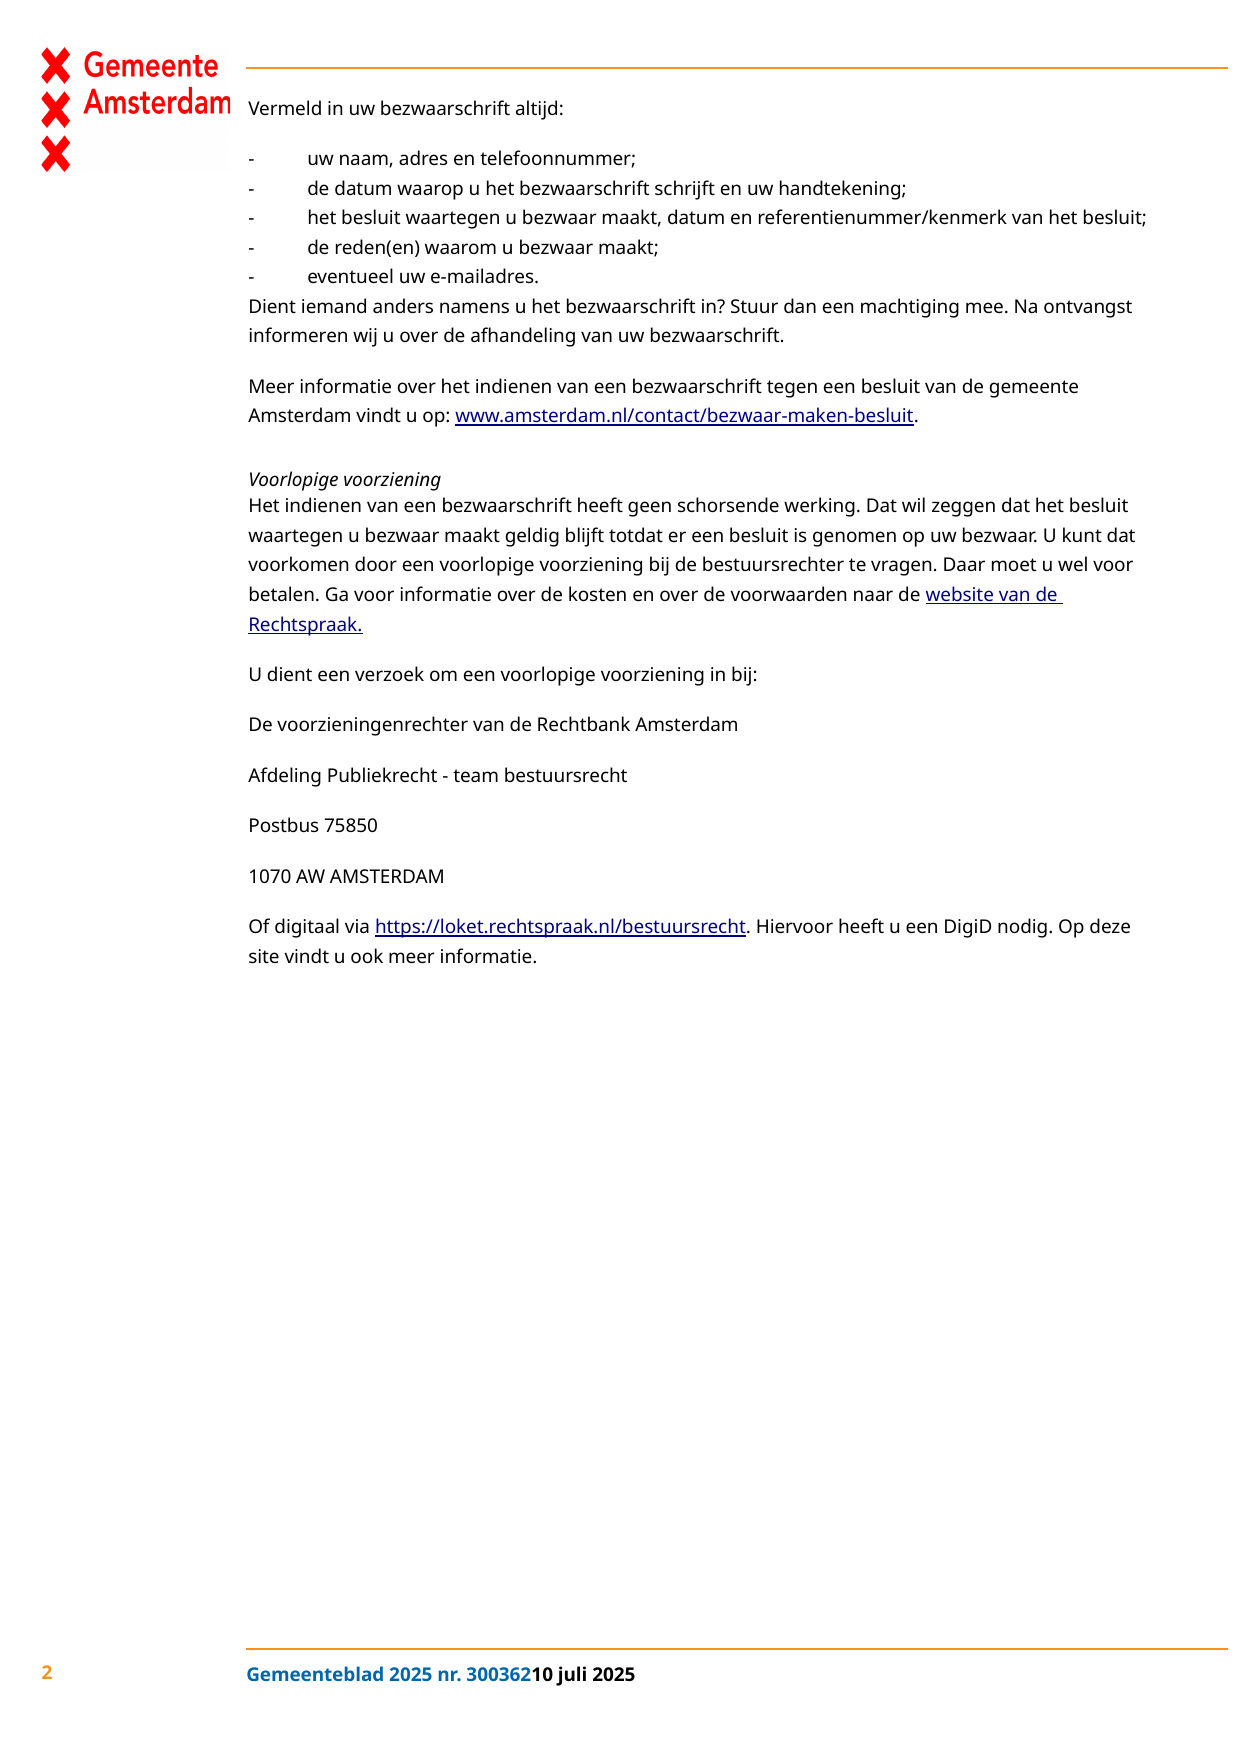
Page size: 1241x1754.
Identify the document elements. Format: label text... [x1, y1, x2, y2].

picture [41, 47, 231, 172]
text Dient iemand anders namens u het bezwaarschrift in? Stuur dan een machtiging mee. Na ontvangst informeren wij u over de afhandeling van uw bezwaarschrift. [248, 293, 1152, 348]
text Voorlopige voorziening [248, 467, 1152, 492]
list de datum waarop u het bezwaarschrift schrijft en uw handtekening; [248, 175, 1152, 201]
text Afdeling Publiekrecht - team bestuursrecht [248, 762, 1152, 788]
list uw naam, adres en telefoonnummer; [248, 145, 1152, 171]
list het besluit waartegen u bezwaar maakt, datum en referentienummer/kenmerk van het besluit; [248, 204, 1152, 230]
text Of digitaal via https://loket.rechtspraak.nl/bestuursrecht. Hiervoor heeft u een DigiD nodig. Op deze site vindt u ook meer informatie. [248, 913, 1152, 968]
text U dient een verzoek om een voorlopige voorziening in bij: [248, 661, 1152, 687]
list de reden(en) waarom u bezwaar maakt; [248, 234, 1152, 260]
text Het indienen van een bezwaarschrift heeft geen schorsende werking. Dat wil zeggen dat het besluit waartegen u bezwaar maakt geldig blijft totdat er een besluit is genomen op uw bezwaar. U kunt dat voorkomen door een voorlopige voorziening bij de bestuursrechter te vragen. Daar moet u wel voor betalen. Ga voor informatie over de kosten en over de voorwaarden naar de website van de Rechtspraak. [248, 492, 1152, 636]
text Meer informatie over het indienen van een bezwaarschrift tegen een besluit van de gemeente Amsterdam vindt u op: www.amsterdam.nl/contact/bezwaar-maken-besluit. [248, 373, 1152, 428]
text De voorzieningenrechter van de Rechtbank Amsterdam [248, 712, 1152, 737]
text Postbus 75850 [248, 812, 1152, 838]
text Vermeld in uw bezwaarschrift altijd: [248, 95, 1152, 121]
text 1070 AW AMSTERDAM [248, 863, 1152, 888]
list eventueel uw e-mailadres. [248, 263, 1152, 289]
